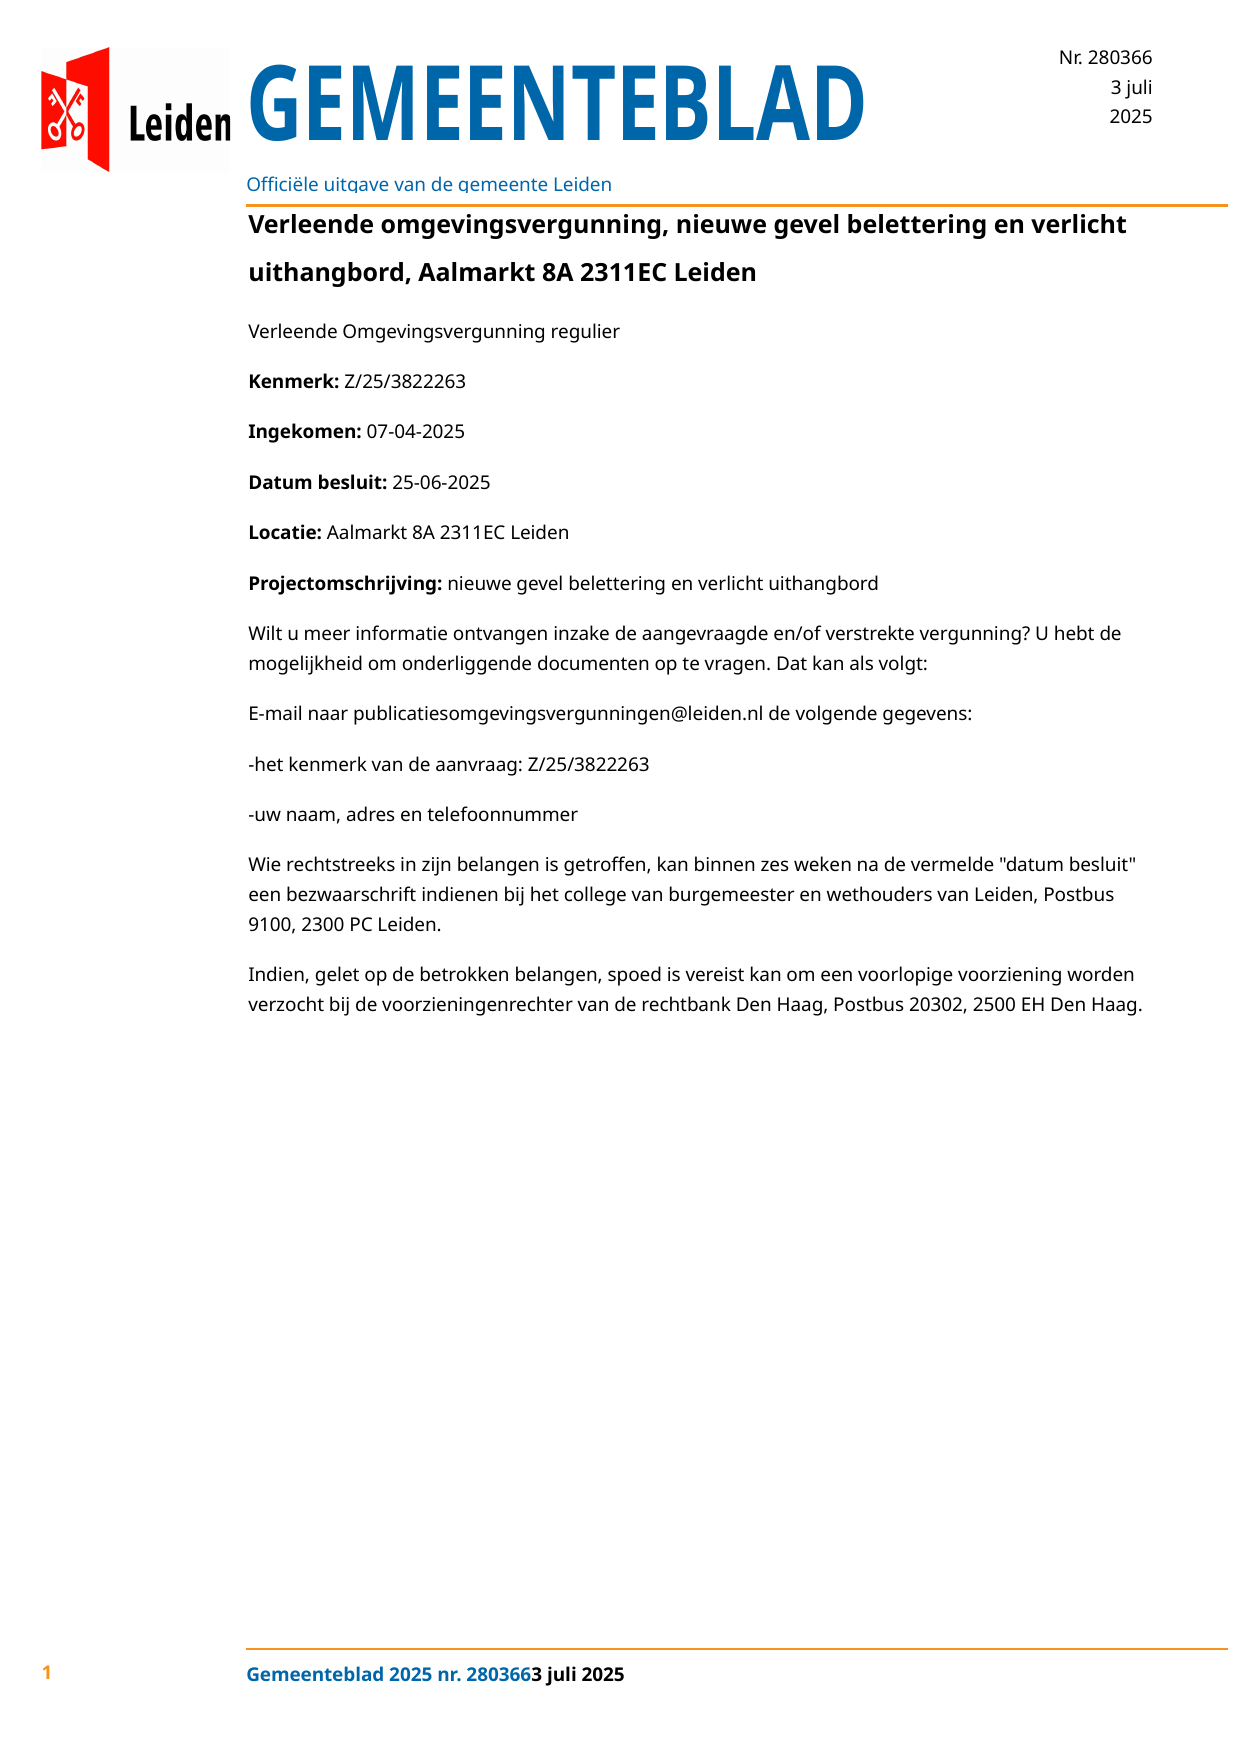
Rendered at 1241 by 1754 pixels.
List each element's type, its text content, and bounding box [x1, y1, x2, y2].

text -uw naam, adres en telefoonnummer [248, 801, 1152, 827]
text Verleende Omgevingsvergunning regulier [248, 318, 1152, 344]
text Projectomschrijving: nieuwe gevel belettering en verlicht uithangbord [248, 570, 1152, 596]
text Wie rechtstreeks in zijn belangen is getroffen, kan binnen zes weken na de vermelde "datum besluit" een bezwaarschrift indienen bij het college van burgemeester en wethouders van Leiden, Postbus 9100, 2300 PC Leiden. [248, 852, 1152, 937]
text Locatie: Aalmarkt 8A 2311EC Leiden [248, 519, 1152, 545]
text Ingekomen: 07-04-2025 [248, 419, 1152, 444]
text Indien, gelet op de betrokken belangen, spoed is vereist kan om een voorlopige voorziening worden verzocht bij de voorzieningenrechter van de rechtbank Den Haag, Postbus 20302, 2500 EH Den Haag. [248, 961, 1152, 1017]
text -het kenmerk van de aanvraag: Z/25/3822263 [248, 751, 1152, 777]
text E-mail naar publicatiesomgevingsvergunningen@leiden.nl de volgende gegevens: [248, 700, 1152, 726]
text Verleende omgevingsvergunning, nieuwe gevel belettering en verlicht uithangbord, Aalmarkt 8A 2311EC Leiden [248, 207, 1152, 288]
text Datum besluit: 25-06-2025 [248, 469, 1152, 495]
text Wilt u meer informatie ontvangen inzake de aangevraagde en/of verstrekte vergunning? U hebt de mogelijkheid om onderliggende documenten op te vragen. Dat kan als volgt: [248, 620, 1152, 676]
picture [41, 47, 231, 172]
text Kenmerk: Z/25/3822263 [248, 368, 1152, 394]
